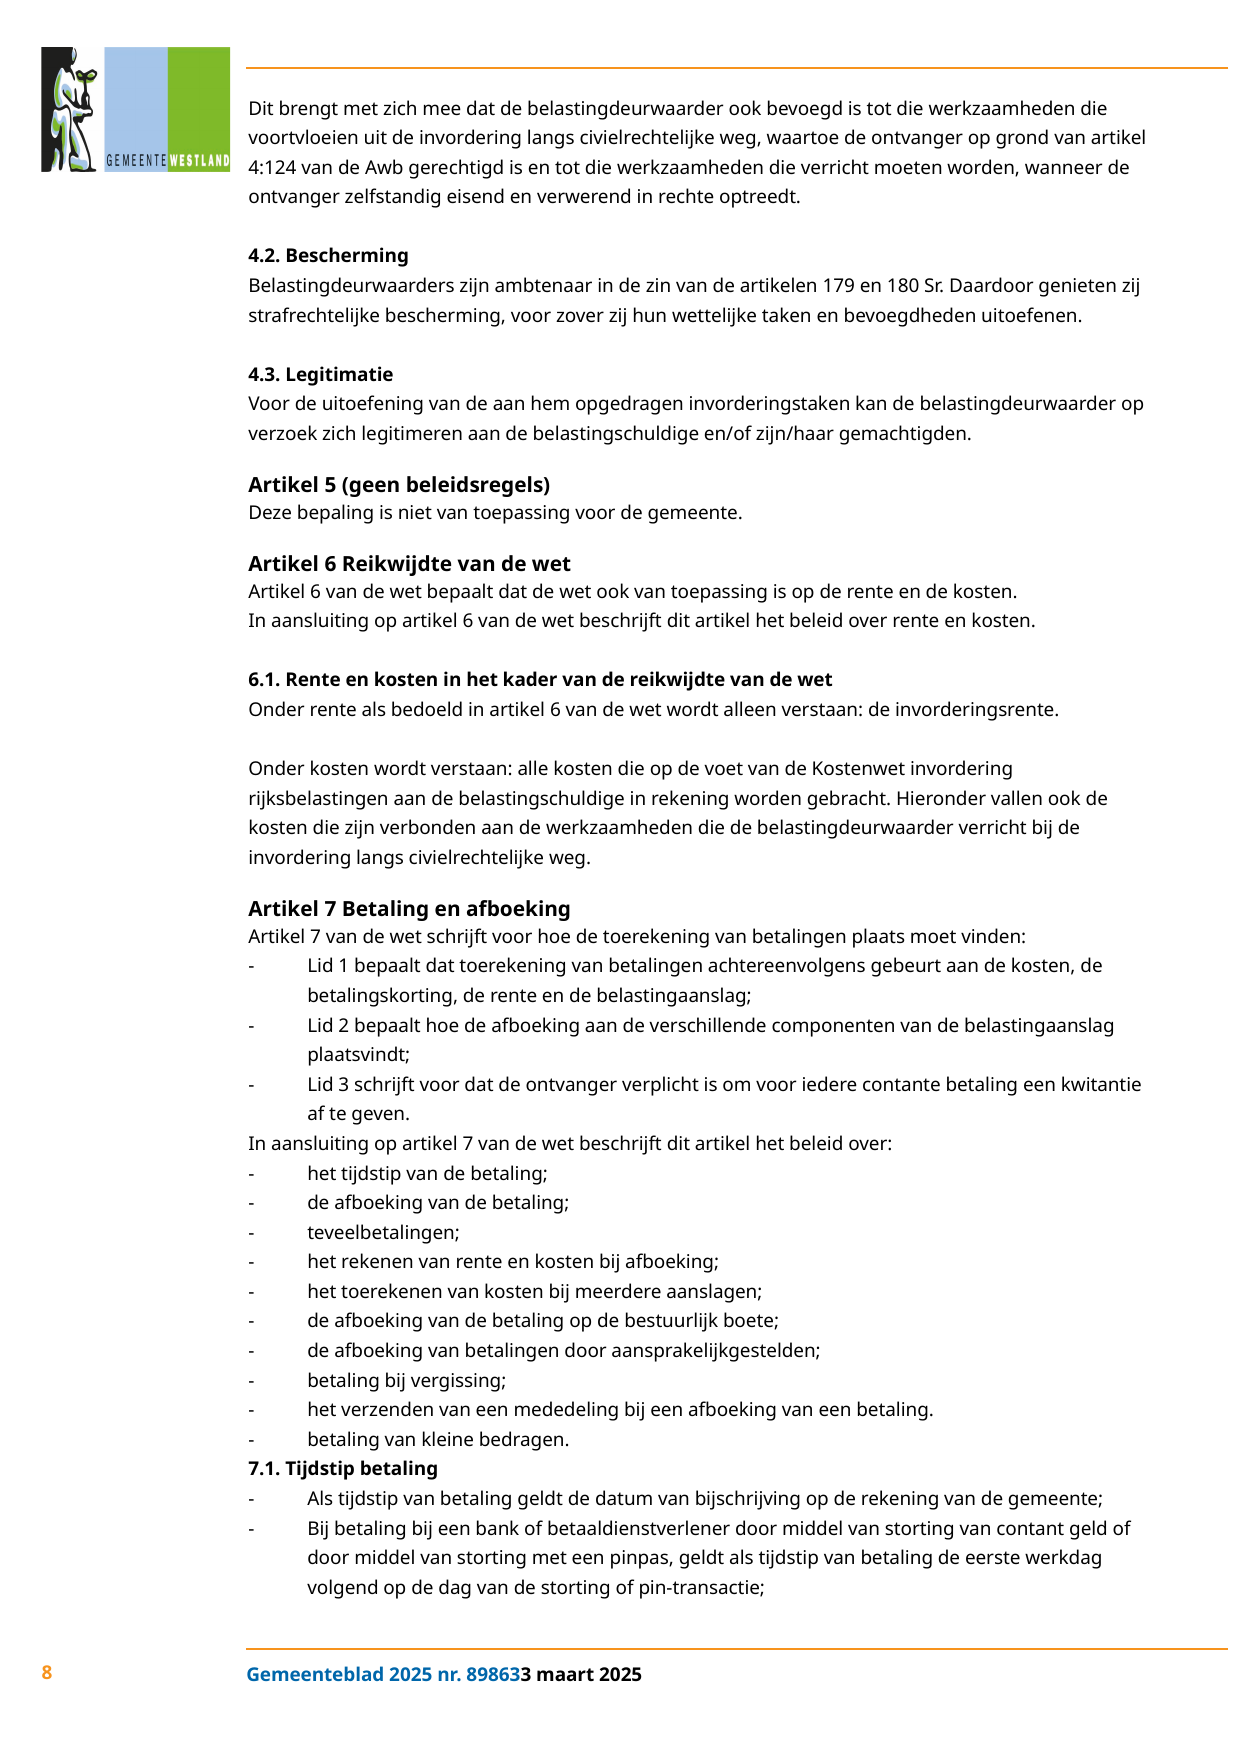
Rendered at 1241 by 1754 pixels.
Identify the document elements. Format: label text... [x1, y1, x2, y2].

text Belastingdeurwaarders zijn ambtenaar in de zin van de artikelen 179 en 180 Sr. Daardoor genieten zij strafrechtelijke bescherming, voor zover zij hun wettelijke taken en bevoegdheden uitoefenen. [248, 272, 1152, 328]
text Artikel 7 Betaling en afboeking [248, 894, 1152, 923]
list Lid 3 schrijft voor dat de ontvanger verplicht is om voor iedere contante betaling een kwitantie af te geven. [248, 1071, 1152, 1126]
list Bij betaling bij een bank of betaaldienstverlener door middel van storting van contant geld of door middel van storting met een pinpas, geldt als tijdstip van betaling de eerste werkdag volgend op de dag van de storting of pin-transactie; [248, 1515, 1152, 1599]
text In aansluiting op artikel 6 van de wet beschrijft dit artikel het beleid over rente en kosten. [248, 607, 1152, 633]
list betaling van kleine bedragen. [248, 1426, 1152, 1452]
text 4.2. Bescherming [248, 243, 1152, 268]
text Artikel 6 Reikwijdte van de wet [248, 549, 1152, 578]
list de afboeking van de betaling; [248, 1189, 1152, 1215]
text Artikel 5 (geen beleidsregels) [248, 471, 1152, 499]
text Deze bepaling is niet van toepassing voor de gemeente. [248, 499, 1152, 525]
list betaling bij vergissing; [248, 1367, 1152, 1392]
text 6.1. Rente en kosten in het kader van de reikwijdte van de wet [248, 667, 1152, 692]
text Voor de uitoefening van de aan hem opgedragen invorderingstaken kan de belastingdeurwaarder op verzoek zich legitimeren aan de belastingschuldige en/of zijn/haar gemachtigden. [248, 391, 1152, 446]
list het rekenen van rente en kosten bij afboeking; [248, 1248, 1152, 1274]
list Als tijdstip van betaling geldt de datum van bijschrijving op de rekening van de gemeente; [248, 1485, 1152, 1511]
text Onder kosten wordt verstaan: alle kosten die op de voet van de Kostenwet invordering rijksbelastingen aan de belastingschuldige in rekening worden gebracht. Hieronder vallen ook de kosten die zijn verbonden aan de werkzaamheden die de belastingdeurwaarder verricht bij de invordering langs civielrechtelijke weg. [248, 755, 1152, 870]
list Lid 2 bepaalt hoe de afboeking aan de verschillende componenten van de belastingaanslag plaatsvindt; [248, 1012, 1152, 1067]
list Lid 1 bepaalt dat toerekening van betalingen achtereenvolgens gebeurt aan de kosten, de betalingskorting, de rente en de belastingaanslag; [248, 953, 1152, 1008]
text 7.1. Tijdstip betaling [248, 1456, 1152, 1481]
list de afboeking van betalingen door aansprakelijkgestelden; [248, 1337, 1152, 1363]
list het verzenden van een mededeling bij een afboeking van een betaling. [248, 1396, 1152, 1422]
list het toerekenen van kosten bij meerdere aanslagen; [248, 1278, 1152, 1304]
text Onder rente als bedoeld in artikel 6 van de wet wordt alleen verstaan: de invorderingsrente. [248, 696, 1152, 722]
text Artikel 6 van de wet bepaalt dat de wet ook van toepassing is op de rente en de kosten. [248, 578, 1152, 604]
list het tijdstip van de betaling; [248, 1160, 1152, 1185]
text Dit brengt met zich mee dat de belastingdeurwaarder ook bevoegd is tot die werkzaamheden die voortvloeien uit de invordering langs civielrechtelijke weg, waartoe de ontvanger op grond van artikel 4:124 van de Awb gerechtigd is en tot die werkzaamheden die verricht moeten worden, wanneer de ontvanger zelfstandig eisend en verwerend in rechte optreedt. [248, 95, 1152, 209]
list de afboeking van de betaling op de bestuurlijk boete; [248, 1308, 1152, 1333]
list teveelbetalingen; [248, 1219, 1152, 1244]
text In aansluiting op artikel 7 van de wet beschrijft dit artikel het beleid over: [248, 1130, 1152, 1156]
text Artikel 7 van de wet schrijft voor hoe de toerekening van betalingen plaats moet vinden: [248, 923, 1152, 949]
text 4.3. Legitimatie [248, 361, 1152, 387]
picture [41, 47, 231, 172]
